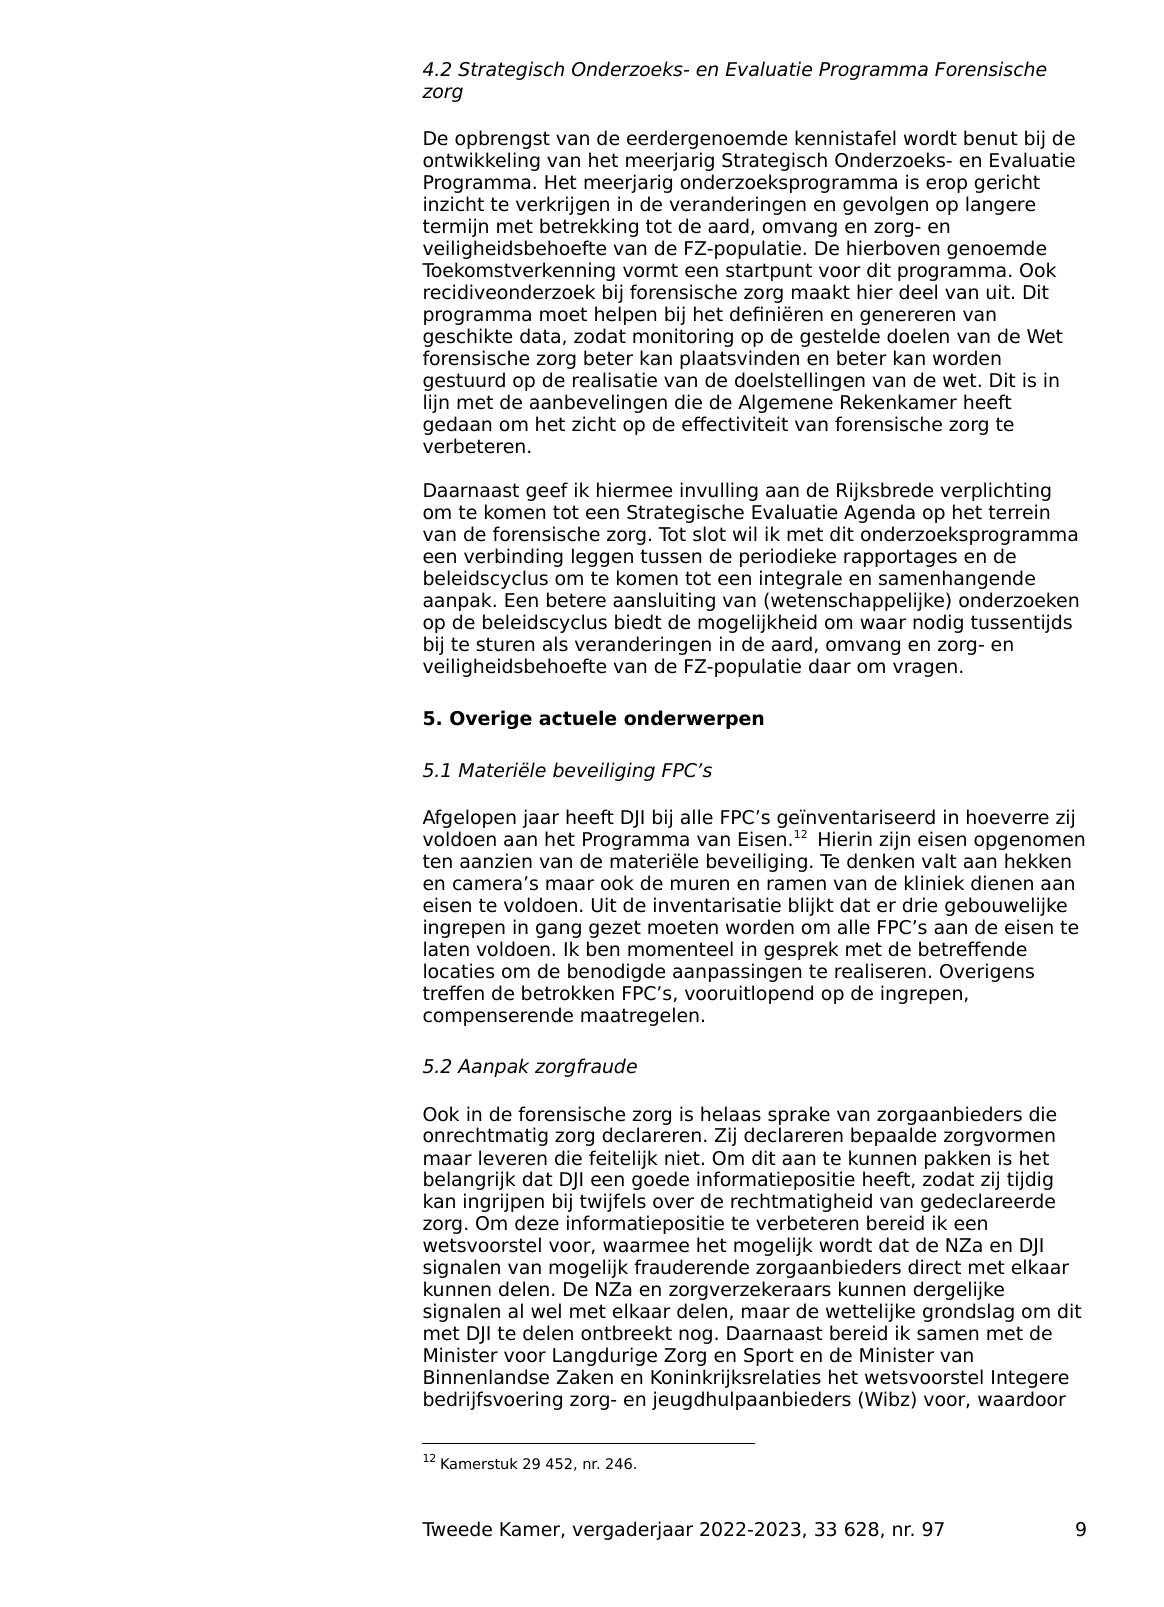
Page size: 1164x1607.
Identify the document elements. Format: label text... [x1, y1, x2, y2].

subtitle 5.1 Materiële beveiliging FPC’s [422, 760, 1087, 782]
text De opbrengst van de eerdergenoemde kennistafel wordt benut bij de ontwikkeling van het meerjarig Strategisch Onderzoeks- en Evaluatie Programma. Het meerjarig onderzoeksprogramma is erop gericht inzicht te verkrijgen in de veranderingen en gevolgen op langere termijn met betrekking tot de aard, omvang en zorg- en veiligheidsbehoefte van de FZ-populatie. De hierboven genoemde Toekomstverkenning vormt een startpunt voor dit programma. Ook recidiveonderzoek bij forensische zorg maakt hier deel van uit. Dit programma moet helpen bij het definiëren en genereren van geschikte data, zodat monitoring op de gestelde doelen van de Wet forensische zorg beter kan plaatsvinden en beter kan worden gestuurd op de realisatie van de doelstellingen van de wet. Dit is in lijn met de aanbevelingen die de Algemene Rekenkamer heeft gedaan om het zicht op de effectiviteit van forensische zorg te verbeteren. [422, 128, 1087, 458]
subtitle 5. Overige actuele onderwerpen [422, 708, 1087, 730]
text Daarnaast geef ik hiermee invulling aan de Rijksbrede verplichting om te komen tot een Strategische Evaluatie Agenda op het terrein van de forensische zorg. Tot slot wil ik met dit onderzoeksprogramma een verbinding leggen tussen de periodieke rapportages en de beleidscyclus om te komen tot een integrale en samenhangende aanpak. Een betere aansluiting van (wetenschappelijke) onderzoeken op de beleidscyclus biedt de mogelijkheid om waar nodig tussentijds bij te sturen als veranderingen in de aard, omvang en zorg- en veiligheidsbehoefte van de FZ-populatie daar om vragen. [422, 480, 1087, 678]
text Kamerstuk 29 452, nr. 246. [422, 1452, 1087, 1474]
subtitle 4.2 Strategisch Onderzoeks- en Evaluatie Programma Forensische zorg [422, 59, 1087, 103]
text Ook in de forensische zorg is helaas sprake van zorgaanbieders die onrechtmatig zorg declareren. Zij declareren bepaalde zorgvormen maar leveren die feitelijk niet. Om dit aan te kunnen pakken is het belangrijk dat DJI een goede informatiepositie heeft, zodat zij tijdig kan ingrijpen bij twijfels over de rechtmatigheid van gedeclareerde zorg. Om deze informatiepositie te verbeteren bereid ik een wetsvoorstel voor, waarmee het mogelijk wordt dat de NZa en DJI signalen van mogelijk frauderende zorgaanbieders direct met elkaar kunnen delen. De NZa en zorgverzekeraars kunnen dergelijke signalen al wel met elkaar delen, maar de wettelijke grondslag om dit met DJI te delen ontbreekt nog. Daarnaast bereid ik samen met de Minister voor Langdurige Zorg en Sport en de Minister van Binnenlandse Zaken en Koninkrijksrelaties het wetsvoorstel Integere bedrijfsvoering zorg- en jeugdhulpaanbieders (Wibz) voor, waardoor [422, 1103, 1087, 1411]
subtitle 5.2 Aanpak zorgfraude [422, 1056, 1087, 1078]
text Afgelopen jaar heeft DJI bij alle FPC’s geïnventariseerd in hoeverre zij voldoen aan het Programma van Eisen. Hierin zijn eisen opgenomen ten aanzien van de materiële beveiliging. Te denken valt aan hekken en camera’s maar ook de muren en ramen van de kliniek dienen aan eisen te voldoen. Uit de inventarisatie blijkt dat er drie gebouwelijke ingrepen in gang gezet moeten worden om alle FPC’s aan de eisen te laten voldoen. Ik ben momenteel in gesprek met de betreffende locaties om de benodigde aanpassingen te realiseren. Overigens treffen de betrokken FPC’s, vooruitlopend op de ingrepen, compenserende maatregelen. [422, 807, 1087, 1026]
